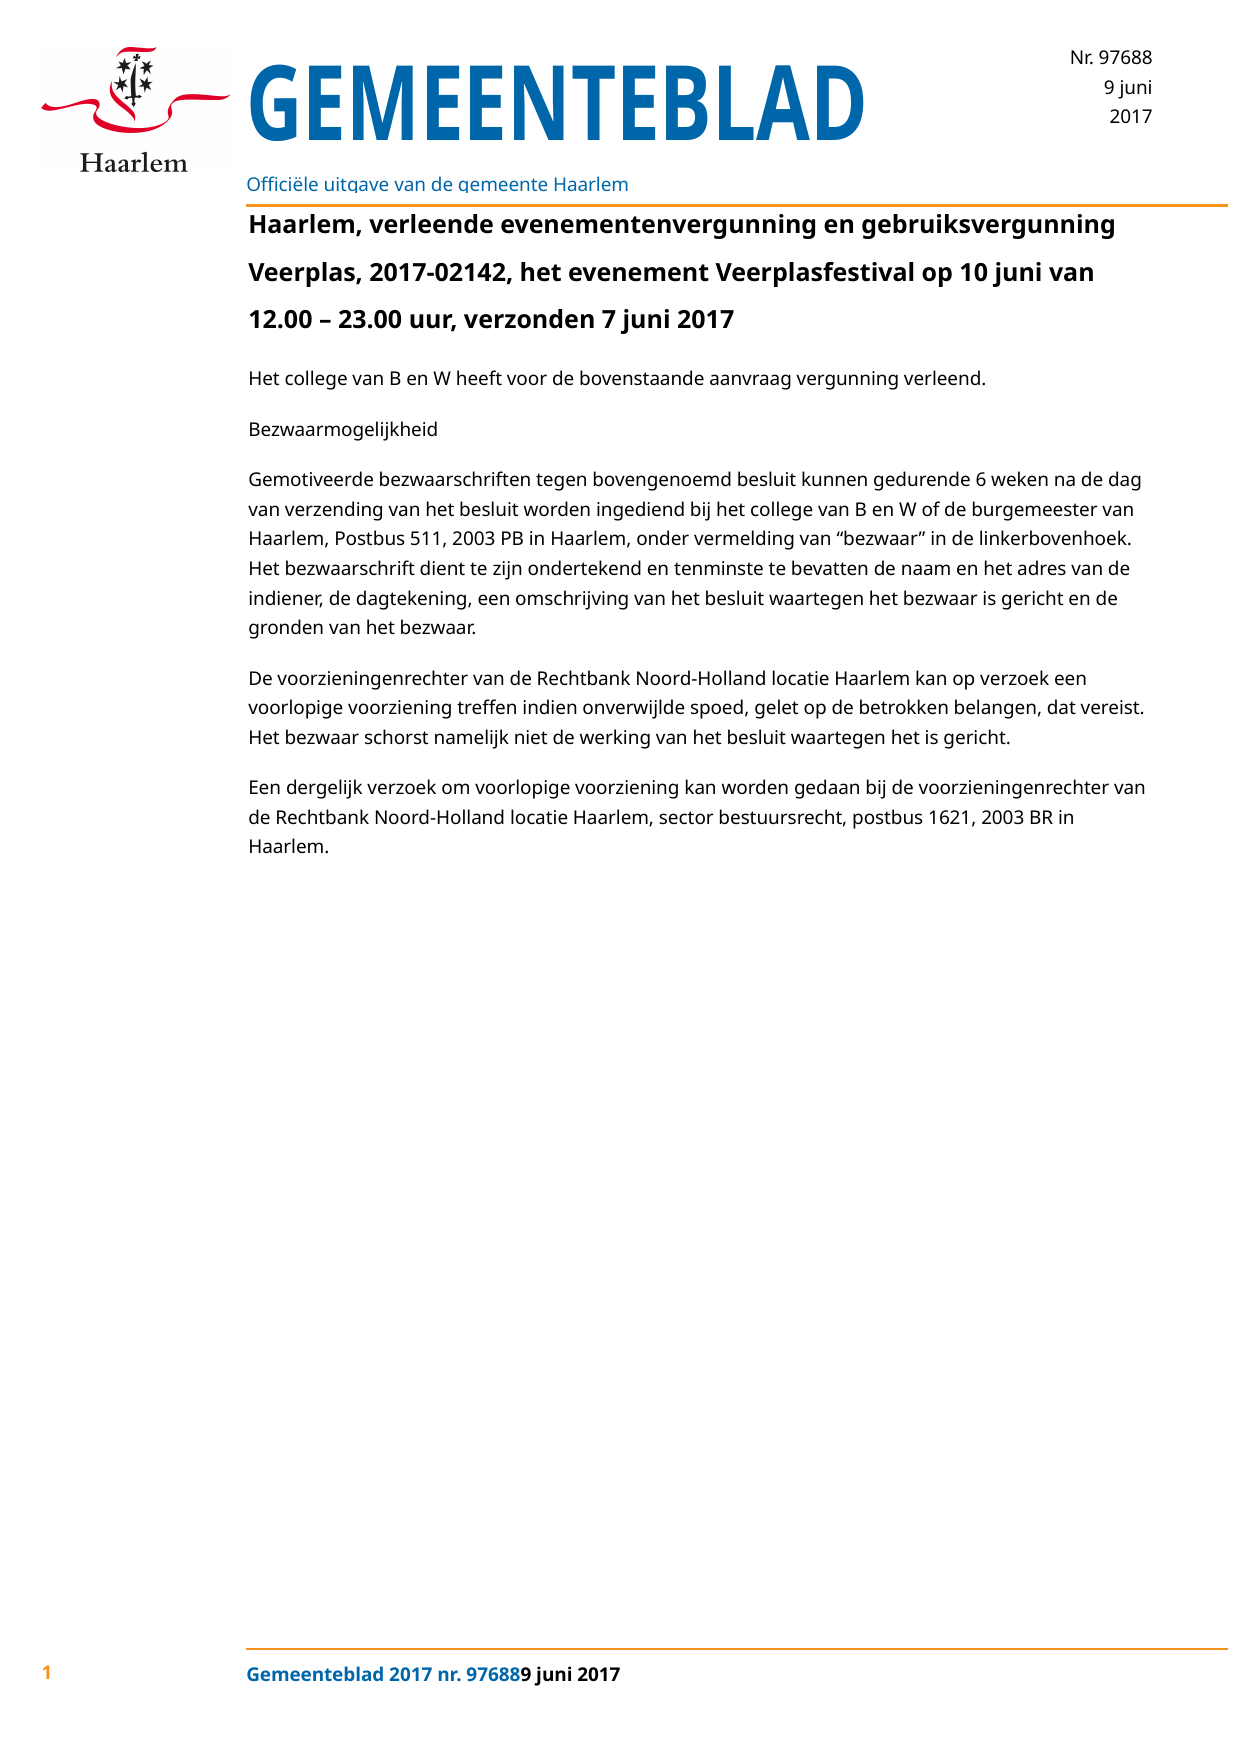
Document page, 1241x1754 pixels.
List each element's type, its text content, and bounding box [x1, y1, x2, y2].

text Haarlem, verleende evenementenvergunning en gebruiksvergunning Veerplas, 2017-02142, het evenement Veerplasfestival op 10 juni van 12.00 – 23.00 uur, verzonden 7 juni 2017 [248, 207, 1152, 336]
text Het college van B en W heeft voor de bovenstaande aanvraag vergunning verleend. [248, 366, 1152, 391]
picture [41, 47, 231, 172]
text Gemotiveerde bezwaarschriften tegen bovengenoemd besluit kunnen gedurende 6 weken na de dag van verzending van het besluit worden ingediend bij het college van B en W of de burgemeester van Haarlem, Postbus 511, 2003 PB in Haarlem, onder vermelding van “bezwaar” in de linkerbovenhoek. Het bezwaarschrift dient te zijn ondertekend en tenminste te bevatten de naam en het adres van de indiener, de dagtekening, een omschrijving van het besluit waartegen het bezwaar is gericht en de gronden van het bezwaar. [248, 466, 1152, 640]
text Een dergelijk verzoek om voorlopige voorziening kan worden gedaan bij de voorzieningenrechter van de Rechtbank Noord-Holland locatie Haarlem, sector bestuursrecht, postbus 1621, 2003 BR in Haarlem. [248, 774, 1152, 859]
text Bezwaarmogelijkheid [248, 416, 1152, 442]
text De voorzieningenrechter van de Rechtbank Noord-Holland locatie Haarlem kan op verzoek een voorlopige voorziening treffen indien onverwijlde spoed, gelet op de betrokken belangen, dat vereist. Het bezwaar schorst namelijk niet de werking van het besluit waartegen het is gericht. [248, 665, 1152, 749]
